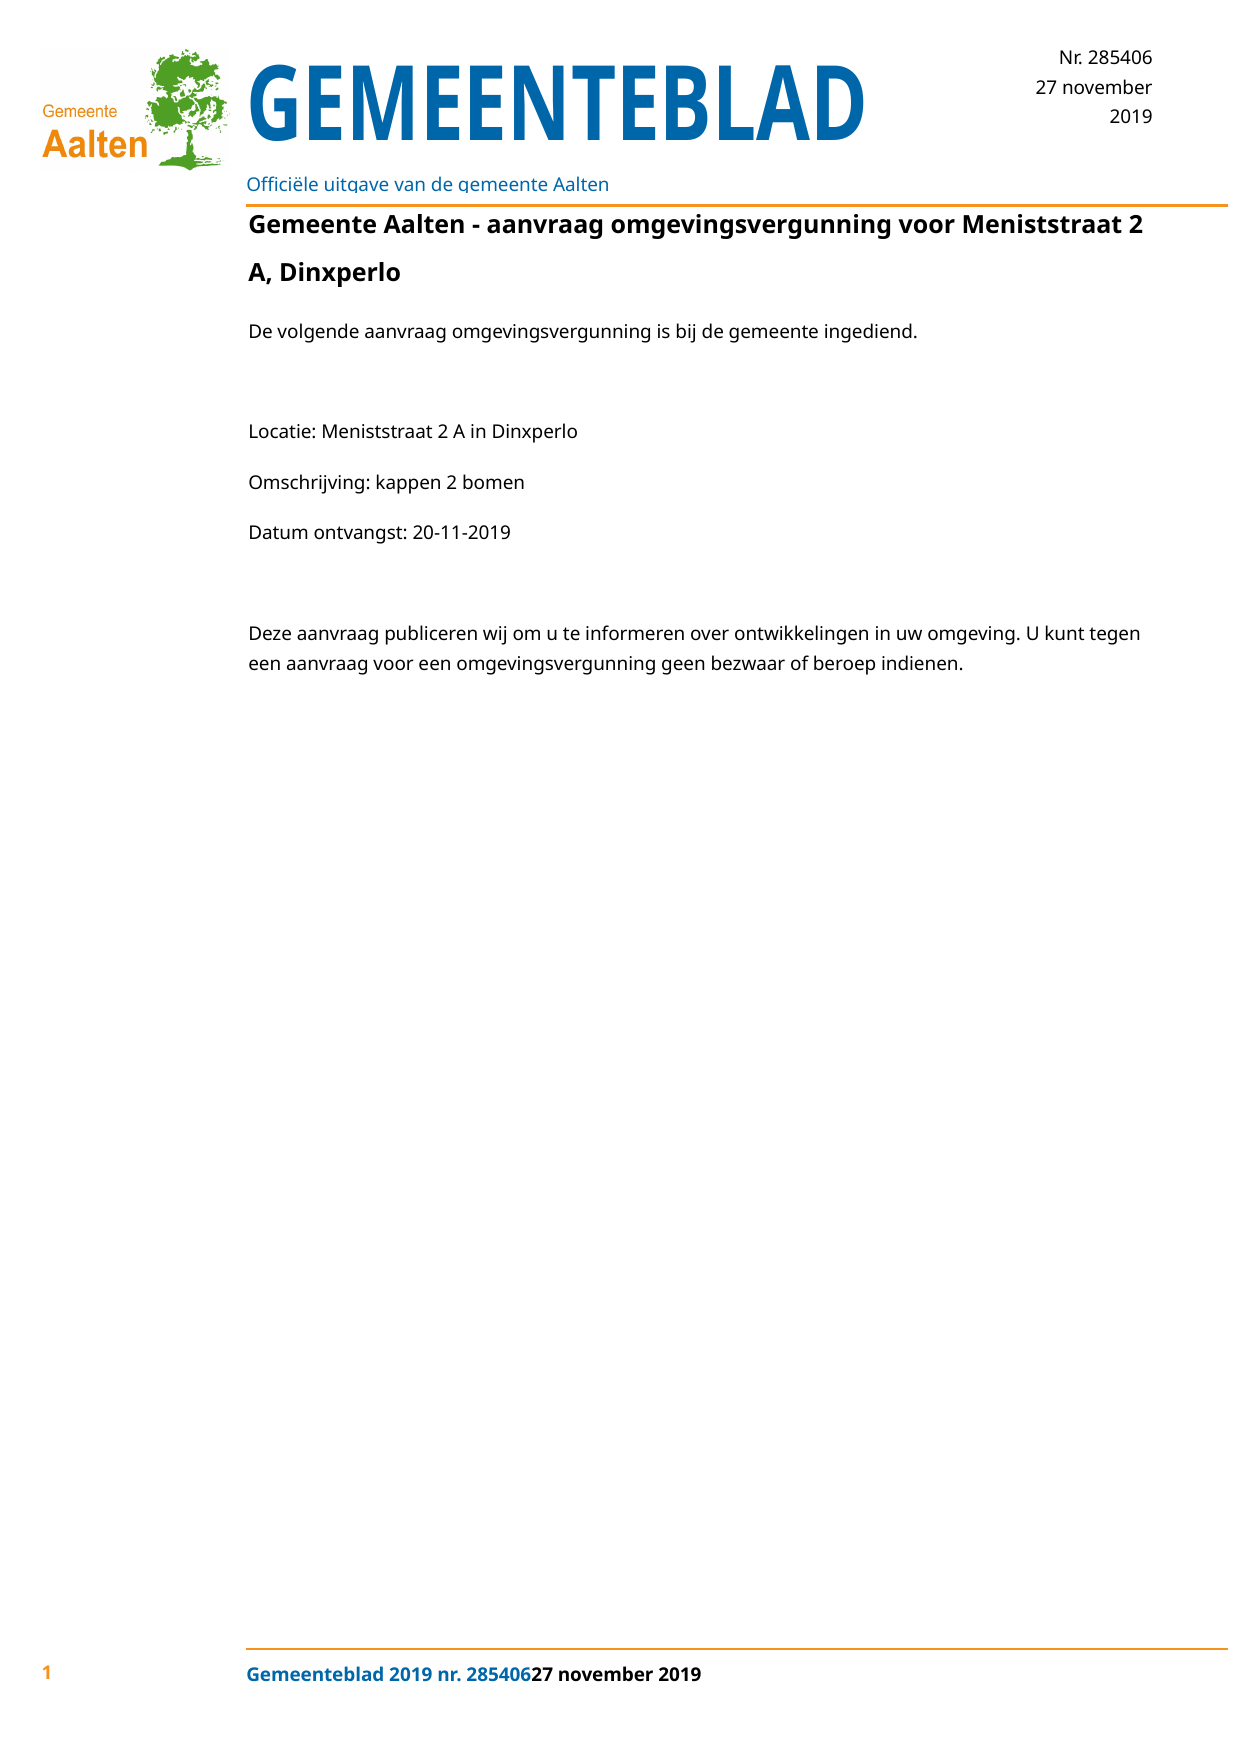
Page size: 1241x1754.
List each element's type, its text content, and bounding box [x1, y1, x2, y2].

picture [41, 47, 231, 172]
text De volgende aanvraag omgevingsvergunning is bij de gemeente ingediend. [248, 318, 1152, 344]
text Locatie: Meniststraat 2 A in Dinxperlo [248, 419, 1152, 444]
text Datum ontvangst: 20-11-2019 [248, 519, 1152, 545]
text Omschrijving: kappen 2 bomen [248, 469, 1152, 495]
text Gemeente Aalten - aanvraag omgevingsvergunning voor Meniststraat 2 A, Dinxperlo [248, 207, 1152, 288]
text Deze aanvraag publiceren wij om u te informeren over ontwikkelingen in uw omgeving. U kunt tegen een aanvraag voor een omgevingsvergunning geen bezwaar of beroep indienen. [248, 620, 1152, 676]
